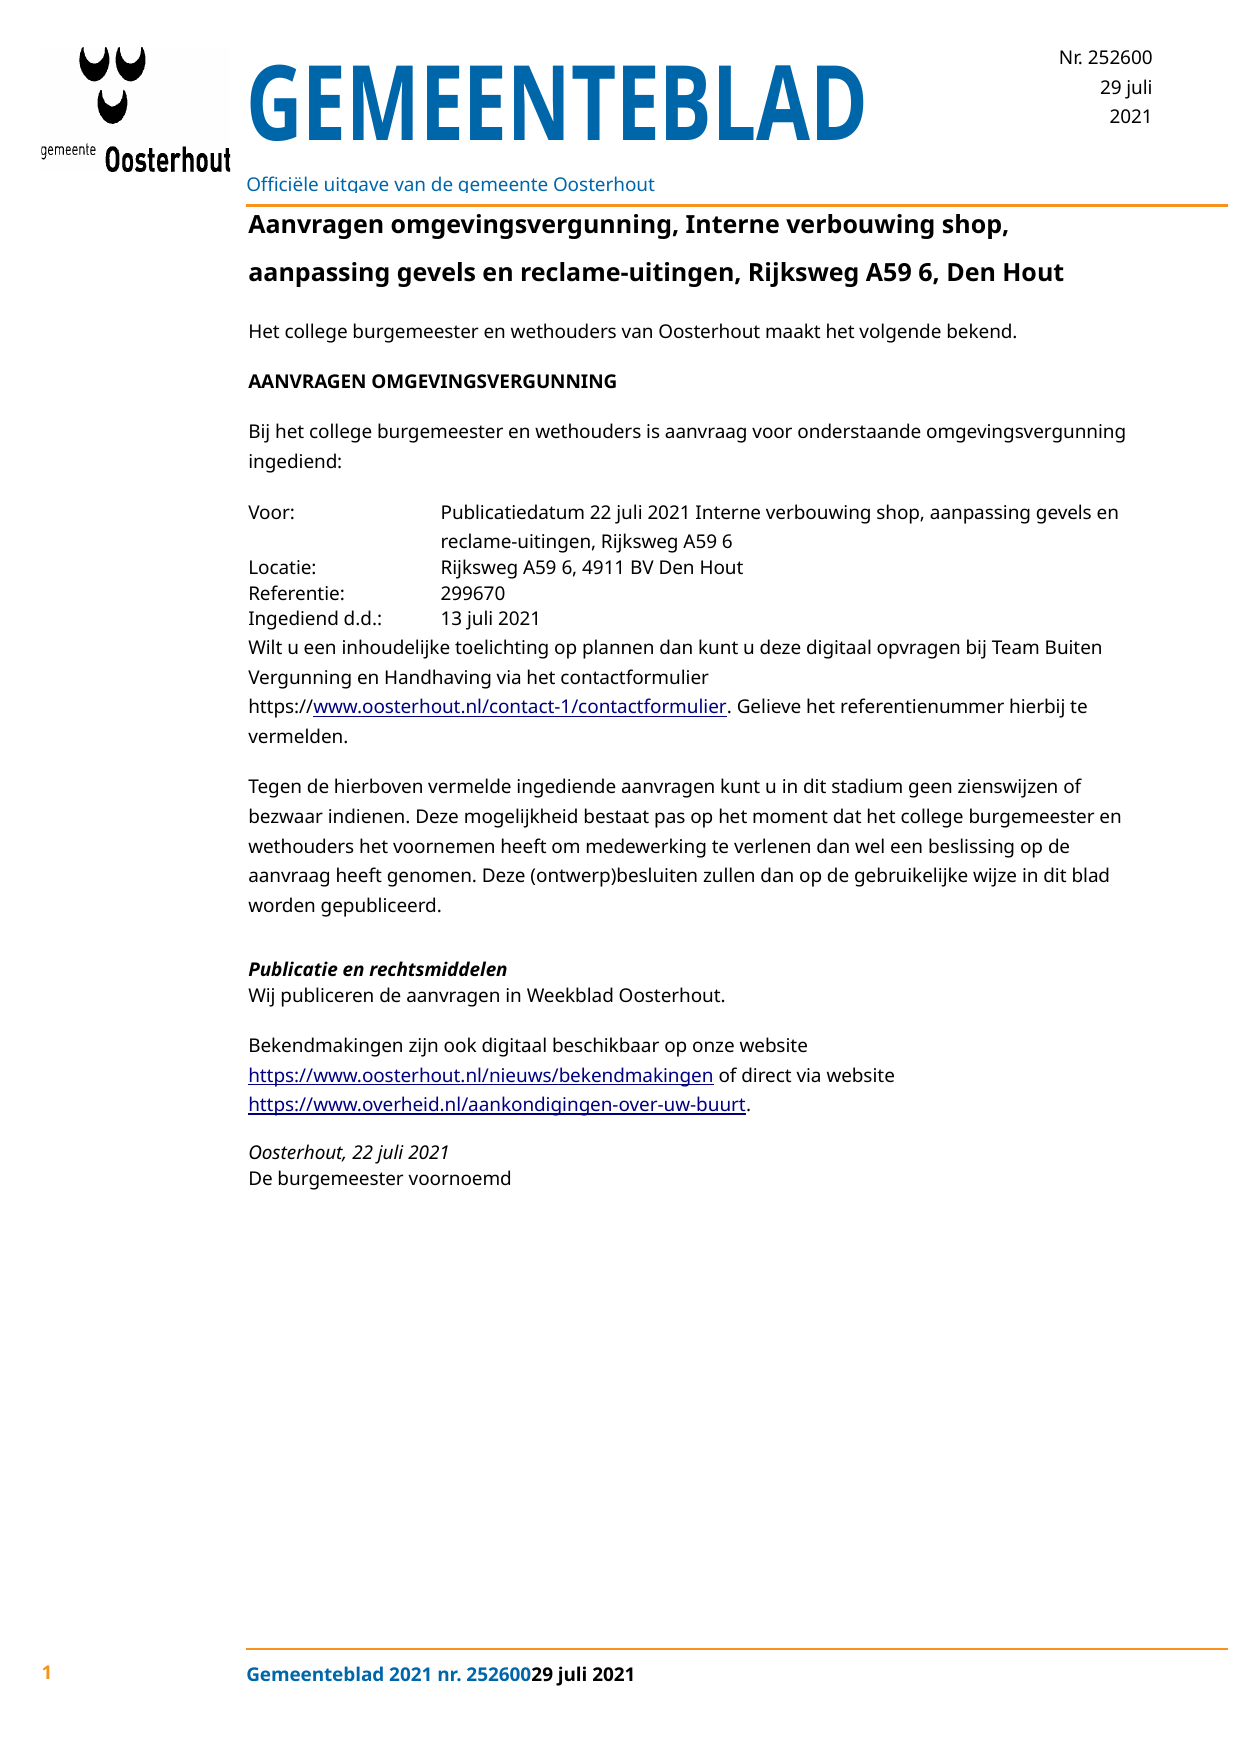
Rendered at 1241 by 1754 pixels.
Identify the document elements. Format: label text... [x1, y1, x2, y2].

text Bij het college burgemeester en wethouders is aanvraag voor onderstaande omgevingsvergunning ingediend: [248, 419, 1152, 474]
picture [41, 47, 231, 172]
table_cell Referentie: [248, 580, 440, 606]
table_cell 299670 [440, 580, 1152, 606]
table_cell Ingediend d.d.: [248, 606, 440, 631]
table_cell Rijksweg A59 6, 4911 BV Den Hout [440, 554, 1152, 580]
text Aanvragen omgevingsvergunning, Interne verbouwing shop, aanpassing gevels en reclame-uitingen, Rijksweg A59 6, Den Hout [248, 207, 1152, 288]
text De burgemeester voornoemd [248, 1165, 1152, 1191]
table_cell Locatie: [248, 554, 440, 580]
text Wilt u een inhoudelijke toelichting op plannen dan kunt u deze digitaal opvragen bij Team Buiten Vergunning en Handhaving via het contactformulier https://www.oosterhout.nl/contact-1/contactformulier. Gelieve het referentienummer hierbij te vermelden. [248, 634, 1152, 749]
table_header Voor: [248, 499, 440, 554]
table_cell 13 juli 2021 [440, 606, 1152, 631]
text Wij publiceren de aanvragen in Weekblad Oosterhout. [248, 982, 1152, 1007]
text Bekendmakingen zijn ook digitaal beschikbaar op onze website https://www.oosterhout.nl/nieuws/bekendmakingen of direct via website https://www.overheid.nl/aankondigingen-over-uw-buurt. [248, 1032, 1152, 1117]
text Tegen de hierboven vermelde ingediende aanvragen kunt u in dit stadium geen zienswijzen of bezwaar indienen. Deze mogelijkheid bestaat pas op het moment dat het college burgemeester en wethouders het voornemen heeft om medewerking te verlenen dan wel een beslissing op de aanvraag heeft genomen. Deze (ontwerp)besluiten zullen dan op de gebruikelijke wijze in dit blad worden gepubliceerd. [248, 774, 1152, 918]
text Oosterhout, 22 juli 2021 [248, 1139, 1152, 1165]
text Publicatie en rechtsmiddelen [248, 956, 1152, 982]
text AANVRAGEN OMGEVINGSVERGUNNING [248, 368, 1152, 394]
text Het college burgemeester en wethouders van Oosterhout maakt het volgende bekend. [248, 318, 1152, 344]
table_header Publicatiedatum 22 juli 2021 Interne verbouwing shop, aanpassing gevels en reclame-uitingen, Rijksweg A59 6 [440, 499, 1152, 554]
